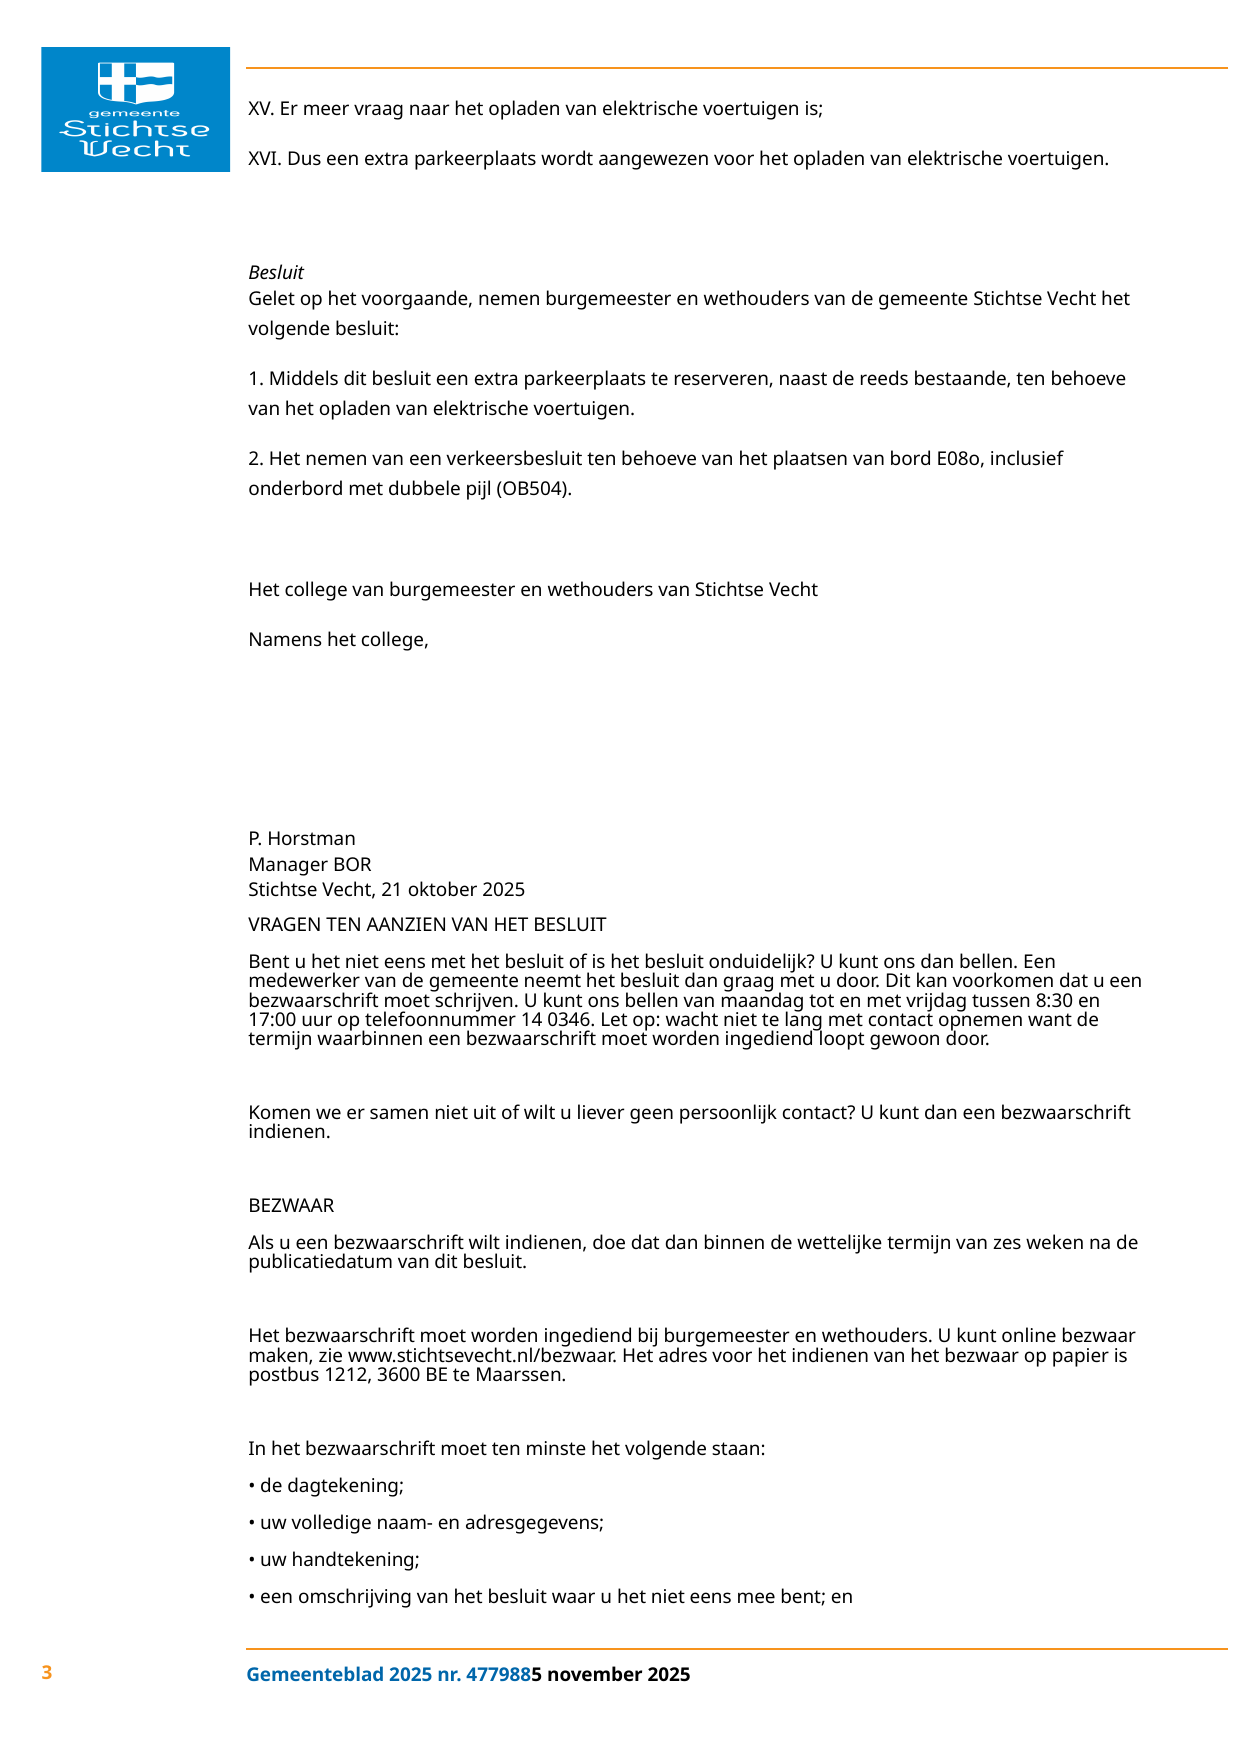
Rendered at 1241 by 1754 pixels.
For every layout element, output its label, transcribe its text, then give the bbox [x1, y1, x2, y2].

text Namens het college, [248, 626, 1152, 652]
text XVI. Dus een extra parkeerplaats wordt aangewezen voor het opladen van elektrische voertuigen. [248, 145, 1152, 171]
text 2. Het nemen van een verkeersbesluit ten behoeve van het plaatsen van bord E08o, inclusief onderbord met dubbele pijl (OB504). [248, 445, 1152, 501]
text Het college van burgemeester en wethouders van Stichtse Vecht [248, 576, 1152, 601]
text Stichtse Vecht, 21 oktober 2025 [248, 877, 1152, 902]
picture [99, 63, 135, 101]
text Het bezwaarschrift moet worden ingediend bij burgemeester en wethouders. U kunt online bezwaar maken, zie www.stichtsevecht.nl/bezwaar. Het adres voor het indienen van het bezwaar op papier is postbus 1212, 3600 BE te Maarssen. [248, 1327, 1152, 1385]
text Gelet op het voorgaande, nemen burgemeester en wethouders van de gemeente Stichtse Vecht het volgende besluit: [248, 285, 1152, 341]
text In het bezwaarschrift moet ten minste het volgende staan: [248, 1440, 1152, 1459]
text • uw handtekening; [248, 1551, 1152, 1570]
text 1. Middels dit besluit een extra parkeerplaats te reserveren, naast de reeds bestaande, ten behoeve van het opladen van elektrische voertuigen. [248, 365, 1152, 421]
text BEZWAAR [248, 1197, 1152, 1217]
text • uw volledige naam- en adresgegevens; [248, 1514, 1152, 1533]
text P. Horstman [248, 825, 1152, 851]
text Bent u het niet eens met het besluit of is het besluit onduidelijk? U kunt ons dan bellen. Een medewerker van de gemeente neemt het besluit dan graag met u door. Dit kan voorkomen dat u een bezwaarschrift moet schrijven. U kunt ons bellen van maandag tot en met vrijdag tussen 8:30 en 17:00 uur op telefoonnummer 14 0346. Let op: wacht niet te lang met contact opnemen want de termijn waarbinnen een bezwaarschrift moet worden ingediend loopt gewoon door. [248, 953, 1152, 1049]
text VRAGEN TEN AANZIEN VAN HET BESLUIT [248, 916, 1152, 935]
text Besluit [248, 259, 1152, 285]
text XV. Er meer vraag naar het opladen van elektrische voertuigen is; [248, 95, 1152, 121]
text Als u een bezwaarschrift wilt indienen, doe dat dan binnen de wettelijke termijn van zes weken na de publicatiedatum van dit besluit. [248, 1234, 1152, 1273]
text • de dagtekening; [248, 1477, 1152, 1496]
text • een omschrijving van het besluit waar u het niet eens mee bent; en [248, 1588, 1152, 1607]
text Komen we er samen niet uit of wilt u liever geen persoonlijk contact? U kunt dan een bezwaarschrift indienen. [248, 1104, 1152, 1143]
text Manager BOR [248, 851, 1152, 877]
picture [137, 63, 174, 103]
